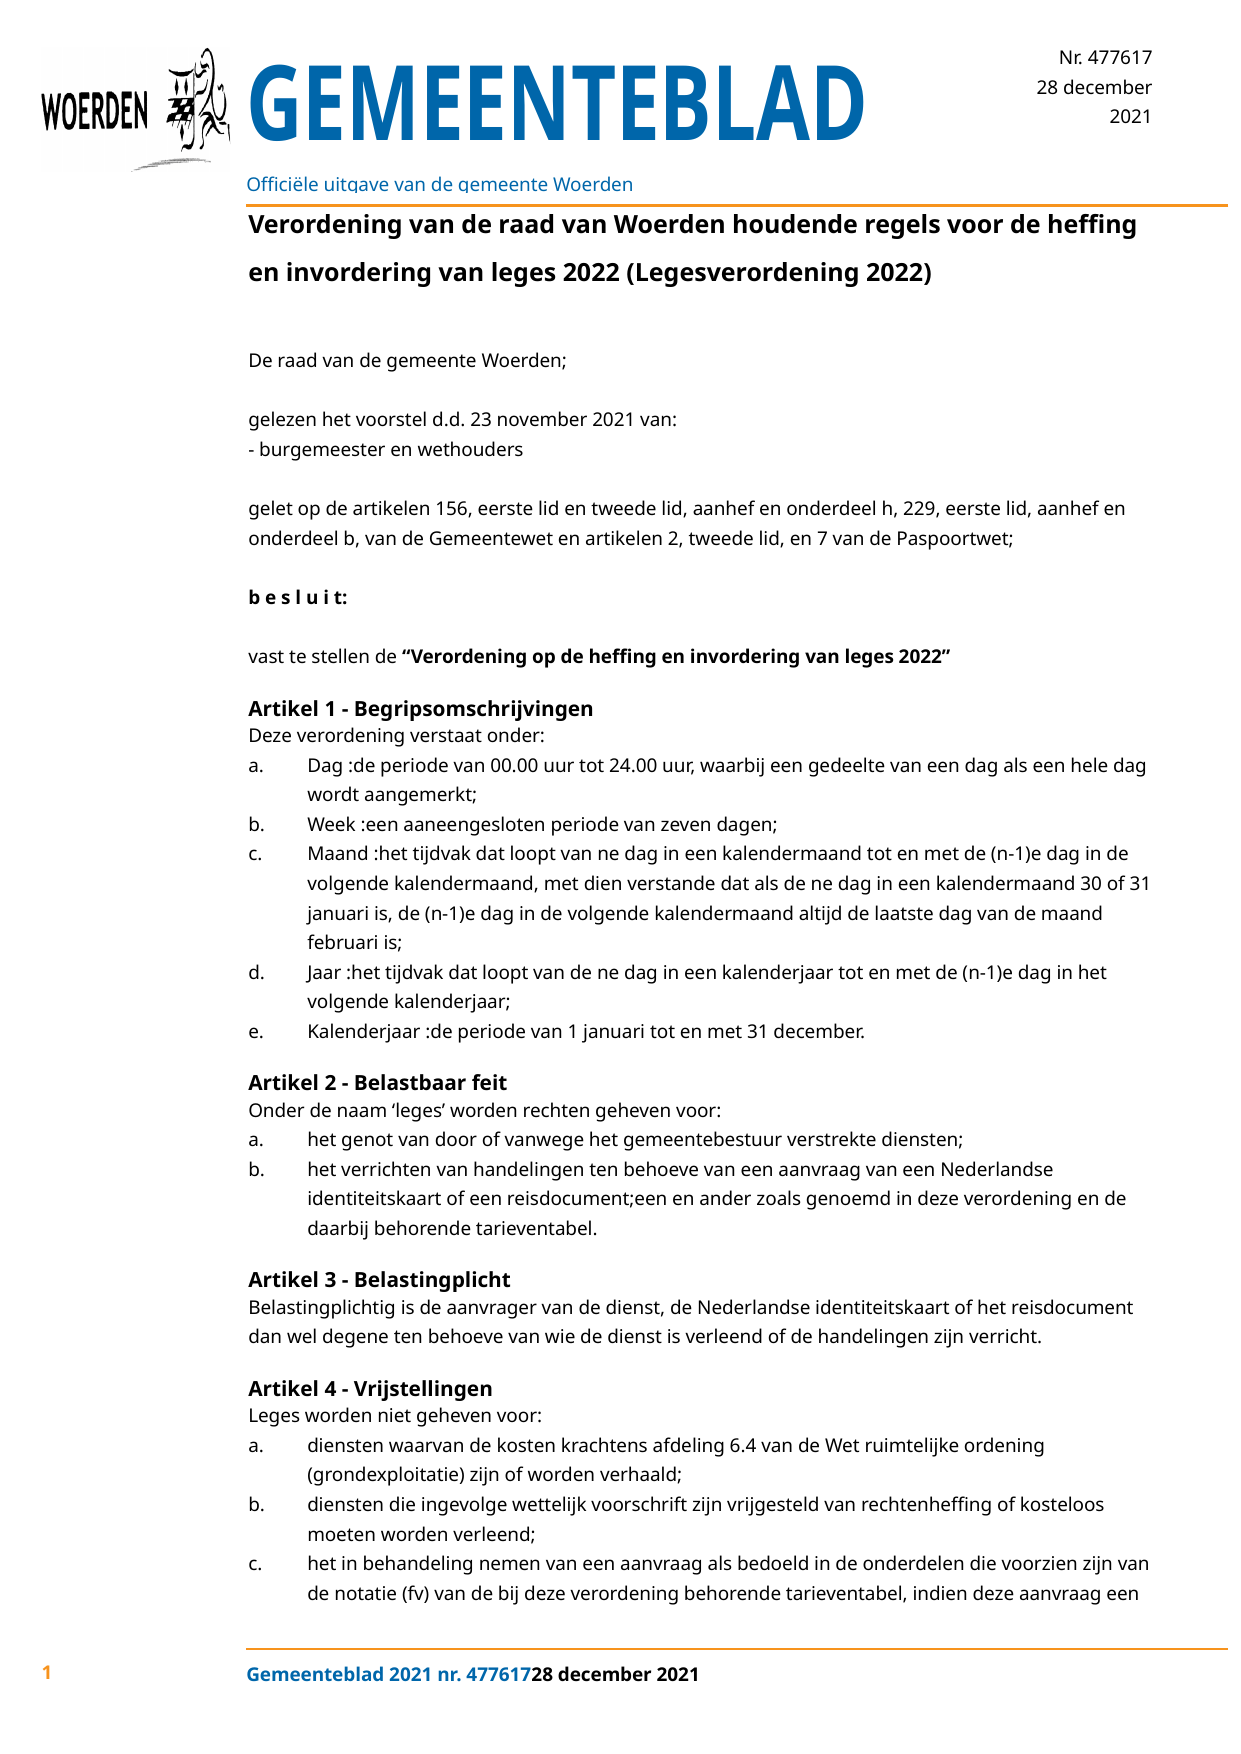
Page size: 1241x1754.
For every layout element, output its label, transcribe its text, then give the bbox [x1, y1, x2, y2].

text Verordening van de raad van Woerden houdende regels voor de heffing en invordering van leges 2022 (Legesverordening 2022) [248, 207, 1152, 288]
text Artikel 3 - Belastingplicht [248, 1266, 1152, 1294]
list het in behandeling nemen van een aanvraag als bedoeld in de onderdelen die voorzien zijn van de notatie (fv) van de bij deze verordening behorende tarieventabel, indien deze aanvraag een [248, 1550, 1152, 1606]
list diensten die ingevolge wettelijk voorschrift zijn vrijgesteld van rechtenheffing of kosteloos moeten worden verleend; [248, 1491, 1152, 1547]
list Jaar :het tijdvak dat loopt van de ne dag in een kalenderjaar tot en met de (n-1)e dag in het volgende kalenderjaar; [248, 959, 1152, 1014]
text vast te stellen de “Verordening op de heffing en invordering van leges 2022” [248, 643, 1152, 669]
text Onder de naam ‘leges’ worden rechten geheven voor: [248, 1097, 1152, 1123]
text - burgemeester en wethouders [248, 436, 1152, 462]
list Dag :de periode van 00.00 uur tot 24.00 uur, waarbij een gedeelte van een dag als een hele dag wordt aangemerkt; [248, 752, 1152, 807]
text De raad van de gemeente Woerden; [248, 347, 1152, 373]
list Maand :het tijdvak dat loopt van ne dag in een kalendermaand tot en met de (n-1)e dag in de volgende kalendermaand, met dien verstande dat als de ne dag in een kalendermaand 30 of 31 januari is, de (n-1)e dag in de volgende kalendermaand altijd de laatste dag van de maand februari is; [248, 841, 1152, 955]
list het verrichten van handelingen ten behoeve van een aanvraag van een Nederlandse identiteitskaart of een reisdocument;een en ander zoals genoemd in deze verordening en de daarbij behorende tarieventabel. [248, 1156, 1152, 1241]
list Kalenderjaar :de periode van 1 januari tot en met 31 december. [248, 1018, 1152, 1044]
picture [41, 47, 231, 172]
text gelet op de artikelen 156, eerste lid en tweede lid, aanhef en onderdeel h, 229, eerste lid, aanhef en onderdeel b, van de Gemeentewet en artikelen 2, tweede lid, en 7 van de Paspoortwet; [248, 495, 1152, 551]
list Week :een aaneengesloten periode van zeven dagen; [248, 811, 1152, 837]
text Artikel 4 - Vrijstellingen [248, 1374, 1152, 1402]
text Leges worden niet geheven voor: [248, 1402, 1152, 1428]
text Artikel 1 - Begripsomschrijvingen [248, 694, 1152, 722]
text Artikel 2 - Belastbaar feit [248, 1068, 1152, 1097]
list diensten waarvan de kosten krachtens afdeling 6.4 van de Wet ruimtelijke ordening (grondexploitatie) zijn of worden verhaald; [248, 1432, 1152, 1487]
text Belastingplichtig is de aanvrager van de dienst, de Nederlandse identiteitskaart of het reisdocument dan wel degene ten behoeve van wie de dienst is verleend of de handelingen zijn verricht. [248, 1294, 1152, 1349]
text gelezen het voorstel d.d. 23 november 2021 van: [248, 407, 1152, 432]
list het genot van door of vanwege het gemeentebestuur verstrekte diensten; [248, 1126, 1152, 1152]
text Deze verordening verstaat onder: [248, 722, 1152, 748]
text b e s l u i t: [248, 584, 1152, 610]
